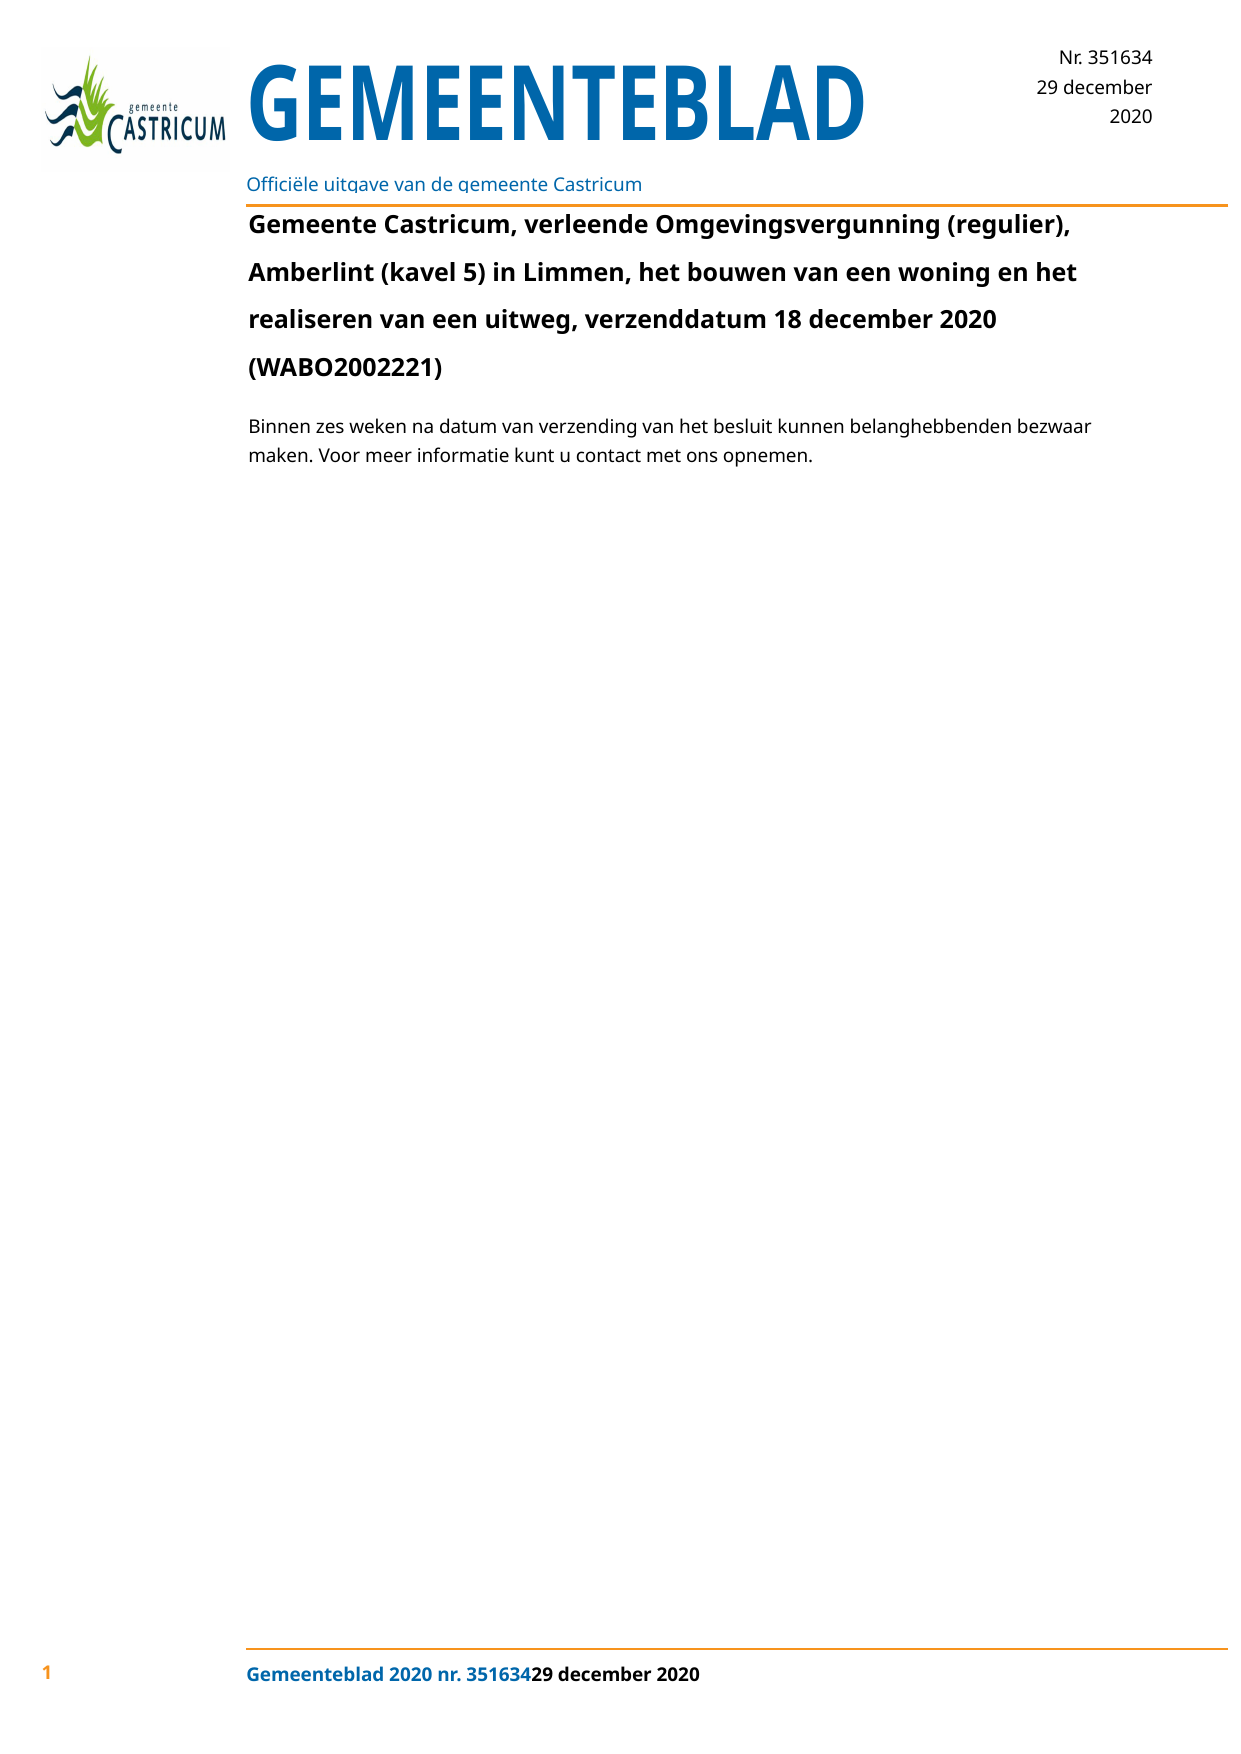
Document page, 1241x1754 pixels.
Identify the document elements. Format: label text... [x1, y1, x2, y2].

picture [41, 47, 231, 172]
text Gemeente Castricum, verleende Omgevingsvergunning (regulier), Amberlint (kavel 5) in Limmen, het bouwen van een woning en het realiseren van een uitweg, verzenddatum 18 december 2020 (WABO2002221) [248, 207, 1152, 384]
text Binnen zes weken na datum van verzending van het besluit kunnen belanghebbenden bezwaar maken. Voor meer informatie kunt u contact met ons opnemen. [248, 413, 1152, 468]
